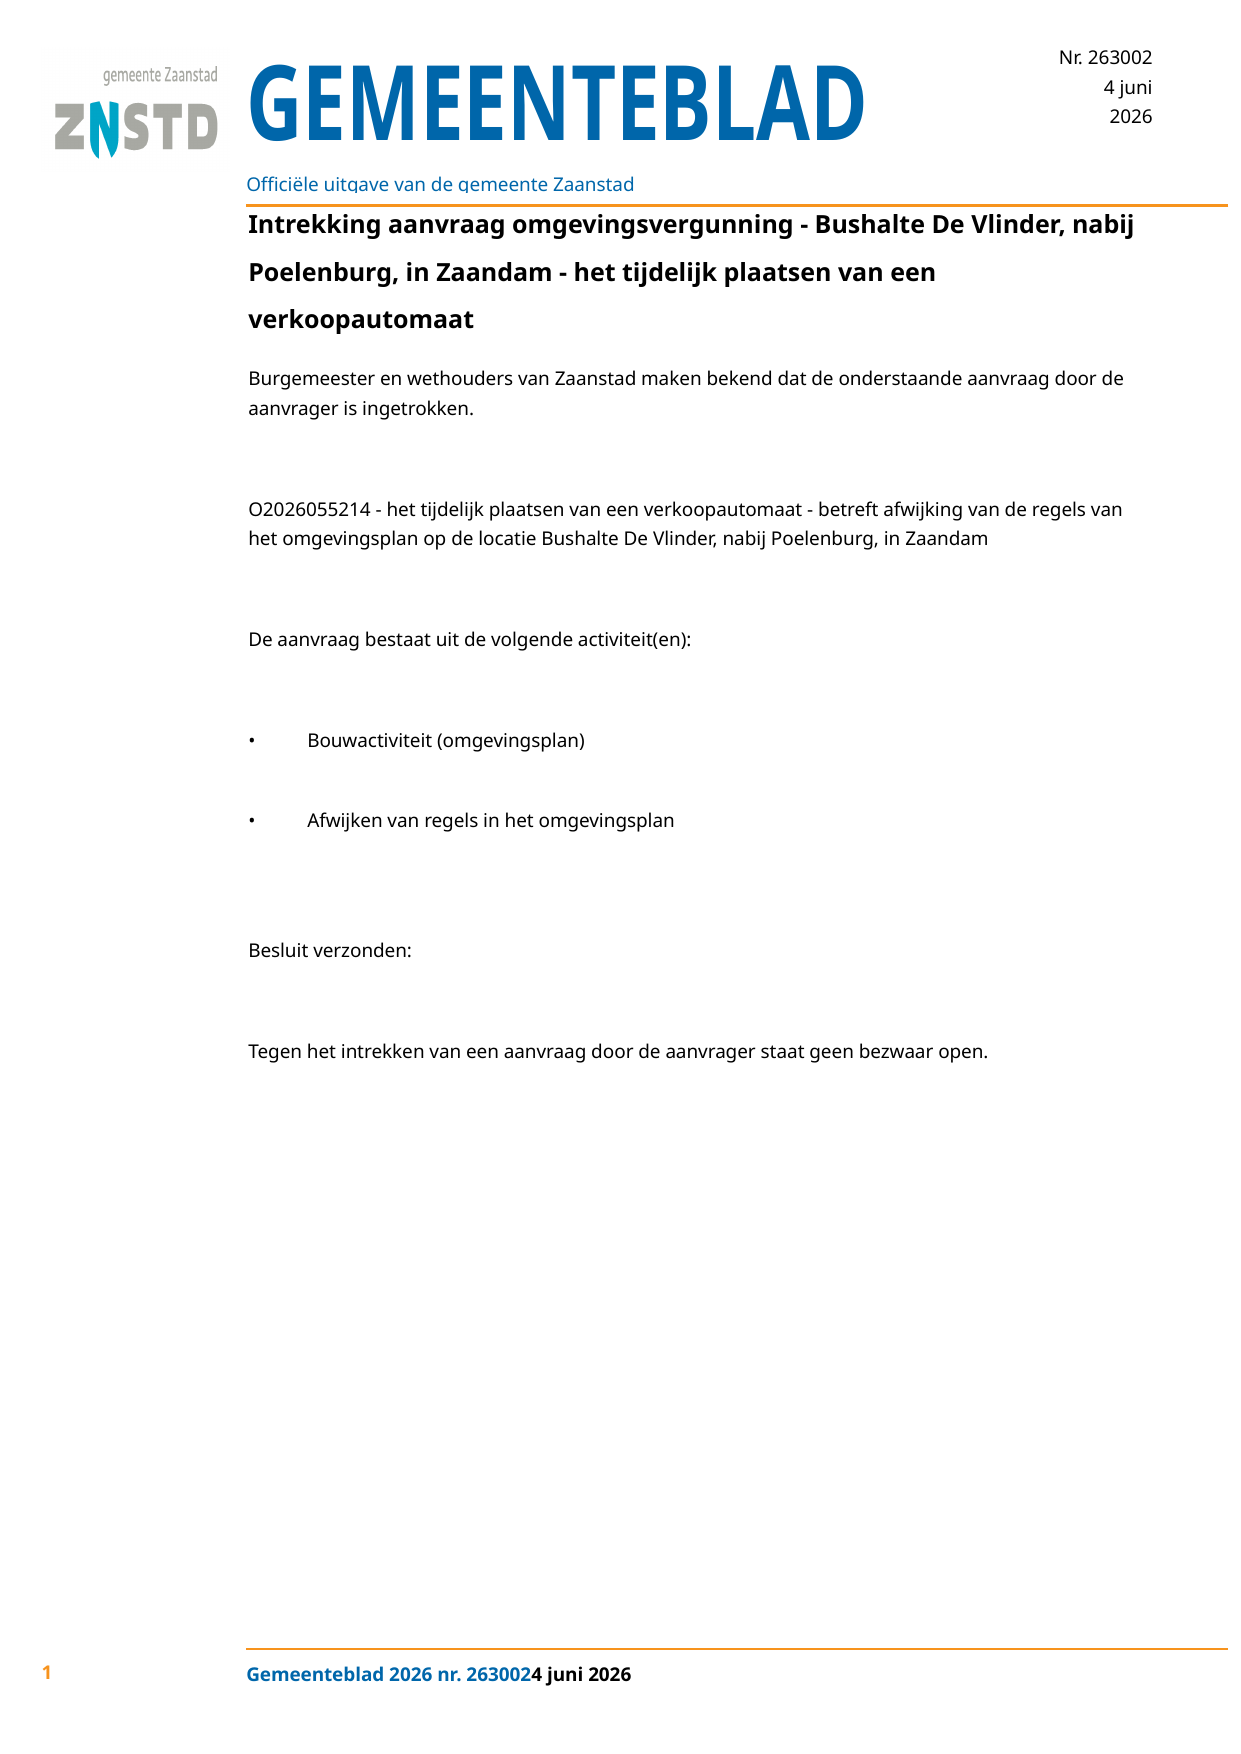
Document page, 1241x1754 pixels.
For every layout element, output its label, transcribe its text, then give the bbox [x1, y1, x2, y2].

text De aanvraag bestaat uit de volgende activiteit(en): [248, 626, 1152, 652]
list Afwijken van regels in het omgevingsplan [248, 807, 1152, 833]
text Besluit verzonden: [248, 938, 1152, 963]
picture [41, 47, 231, 172]
text Tegen het intrekken van een aanvraag door de aanvrager staat geen bezwaar open. [248, 1038, 1152, 1064]
list Bouwactiviteit (omgevingsplan) [248, 727, 1152, 753]
text Burgemeester en wethouders van Zaanstad maken bekend dat de onderstaande aanvraag door de aanvrager is ingetrokken. [248, 366, 1152, 421]
text O2026055214 - het tijdelijk plaatsen van een verkoopautomaat - betreft afwijking van de regels van het omgevingsplan op de locatie Bushalte De Vlinder, nabij Poelenburg, in Zaandam [248, 496, 1152, 551]
text Intrekking aanvraag omgevingsvergunning - Bushalte De Vlinder, nabij Poelenburg, in Zaandam - het tijdelijk plaatsen van een verkoopautomaat [248, 207, 1152, 336]
